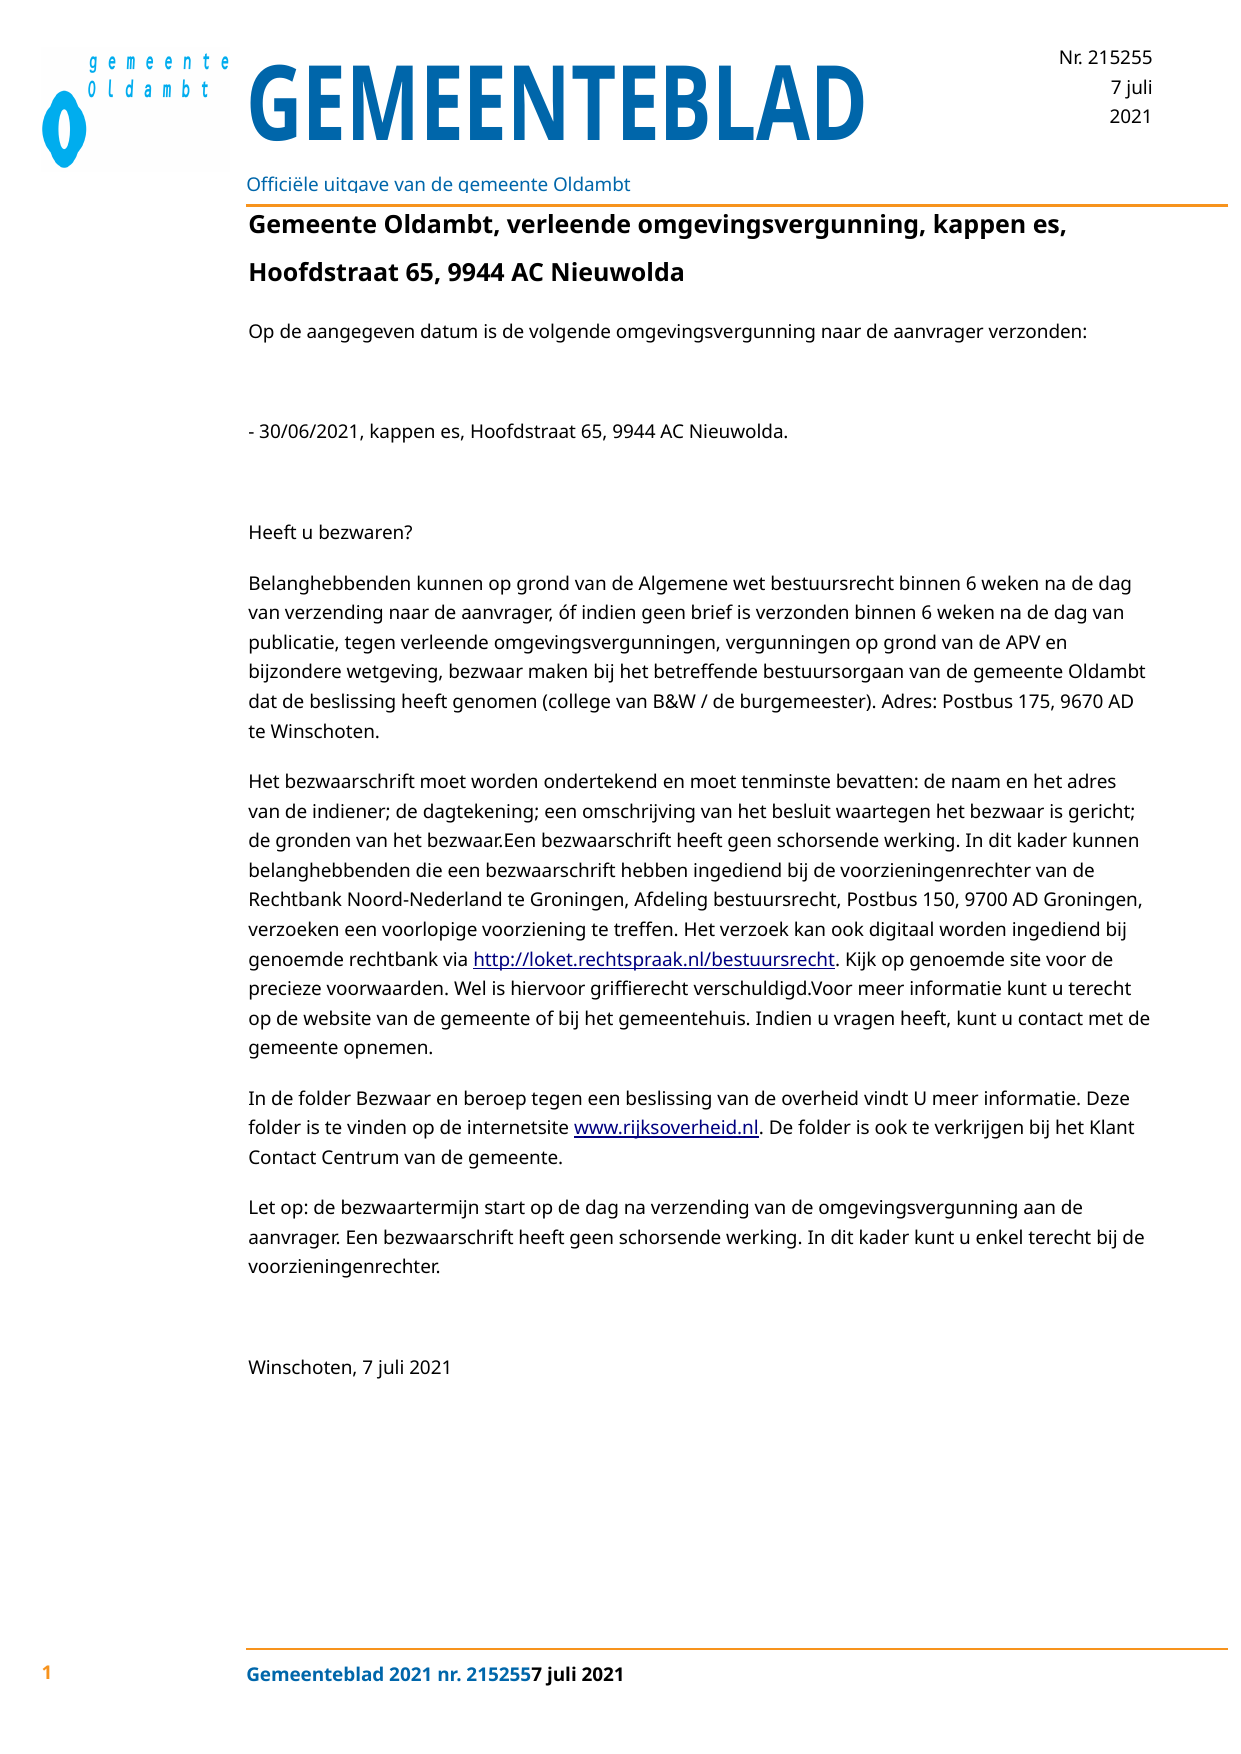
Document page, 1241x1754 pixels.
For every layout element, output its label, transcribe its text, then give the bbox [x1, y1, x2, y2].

text Winschoten, 7 juli 2021 [248, 1354, 1152, 1380]
text - 30/06/2021, kappen es, Hoofdstraat 65, 9944 AC Nieuwolda. [248, 419, 1152, 444]
text Gemeente Oldambt, verleende omgevingsvergunning, kappen es, Hoofdstraat 65, 9944 AC Nieuwolda [248, 207, 1152, 288]
text Het bezwaarschrift moet worden ondertekend en moet tenminste bevatten: de naam en het adres van de indiener; de dagtekening; een omschrijving van het besluit waartegen het bezwaar is gericht; de gronden van het bezwaar.Een bezwaarschrift heeft geen schorsende werking. In dit kader kunnen belanghebbenden die een bezwaarschrift hebben ingediend bij de voorzieningenrechter van de Rechtbank Noord-Nederland te Groningen, Afdeling bestuursrecht, Postbus 150, 9700 AD Groningen, verzoeken een voorlopige voorziening te treffen. Het verzoek kan ook digitaal worden ingediend bij genoemde rechtbank via http://loket.rechtspraak.nl/bestuursrecht. Kijk op genoemde site voor de precieze voorwaarden. Wel is hiervoor griffierecht verschuldigd.Voor meer informatie kunt u terecht op de website van de gemeente of bij het gemeentehuis. Indien u vragen heeft, kunt u contact met de gemeente opnemen. [248, 768, 1152, 1060]
text In de folder Bezwaar en beroep tegen een beslissing van de overheid vindt U meer informatie. Deze folder is te vinden op de internetsite www.rijksoverheid.nl. De folder is ook te verkrijgen bij het Klant Contact Centrum van de gemeente. [248, 1085, 1152, 1170]
picture [41, 47, 231, 172]
text Let op: de bezwaartermijn start op de dag na verzending van de omgevingsvergunning aan de aanvrager. Een bezwaarschrift heeft geen schorsende werking. In dit kader kunt u enkel terecht bij de voorzieningenrechter. [248, 1194, 1152, 1279]
text Op de aangegeven datum is de volgende omgevingsvergunning naar de aanvrager verzonden: [248, 318, 1152, 344]
text Heeft u bezwaren? [248, 519, 1152, 545]
text Belanghebbenden kunnen op grond van de Algemene wet bestuursrecht binnen 6 weken na de dag van verzending naar de aanvrager, óf indien geen brief is verzonden binnen 6 weken na de dag van publicatie, tegen verleende omgevingsvergunningen, vergunningen op grond van de APV en bijzondere wetgeving, bezwaar maken bij het betreffende bestuursorgaan van de gemeente Oldambt dat de beslissing heeft genomen (college van B&W / de burgemeester). Adres: Postbus 175, 9670 AD te Winschoten. [248, 570, 1152, 744]
